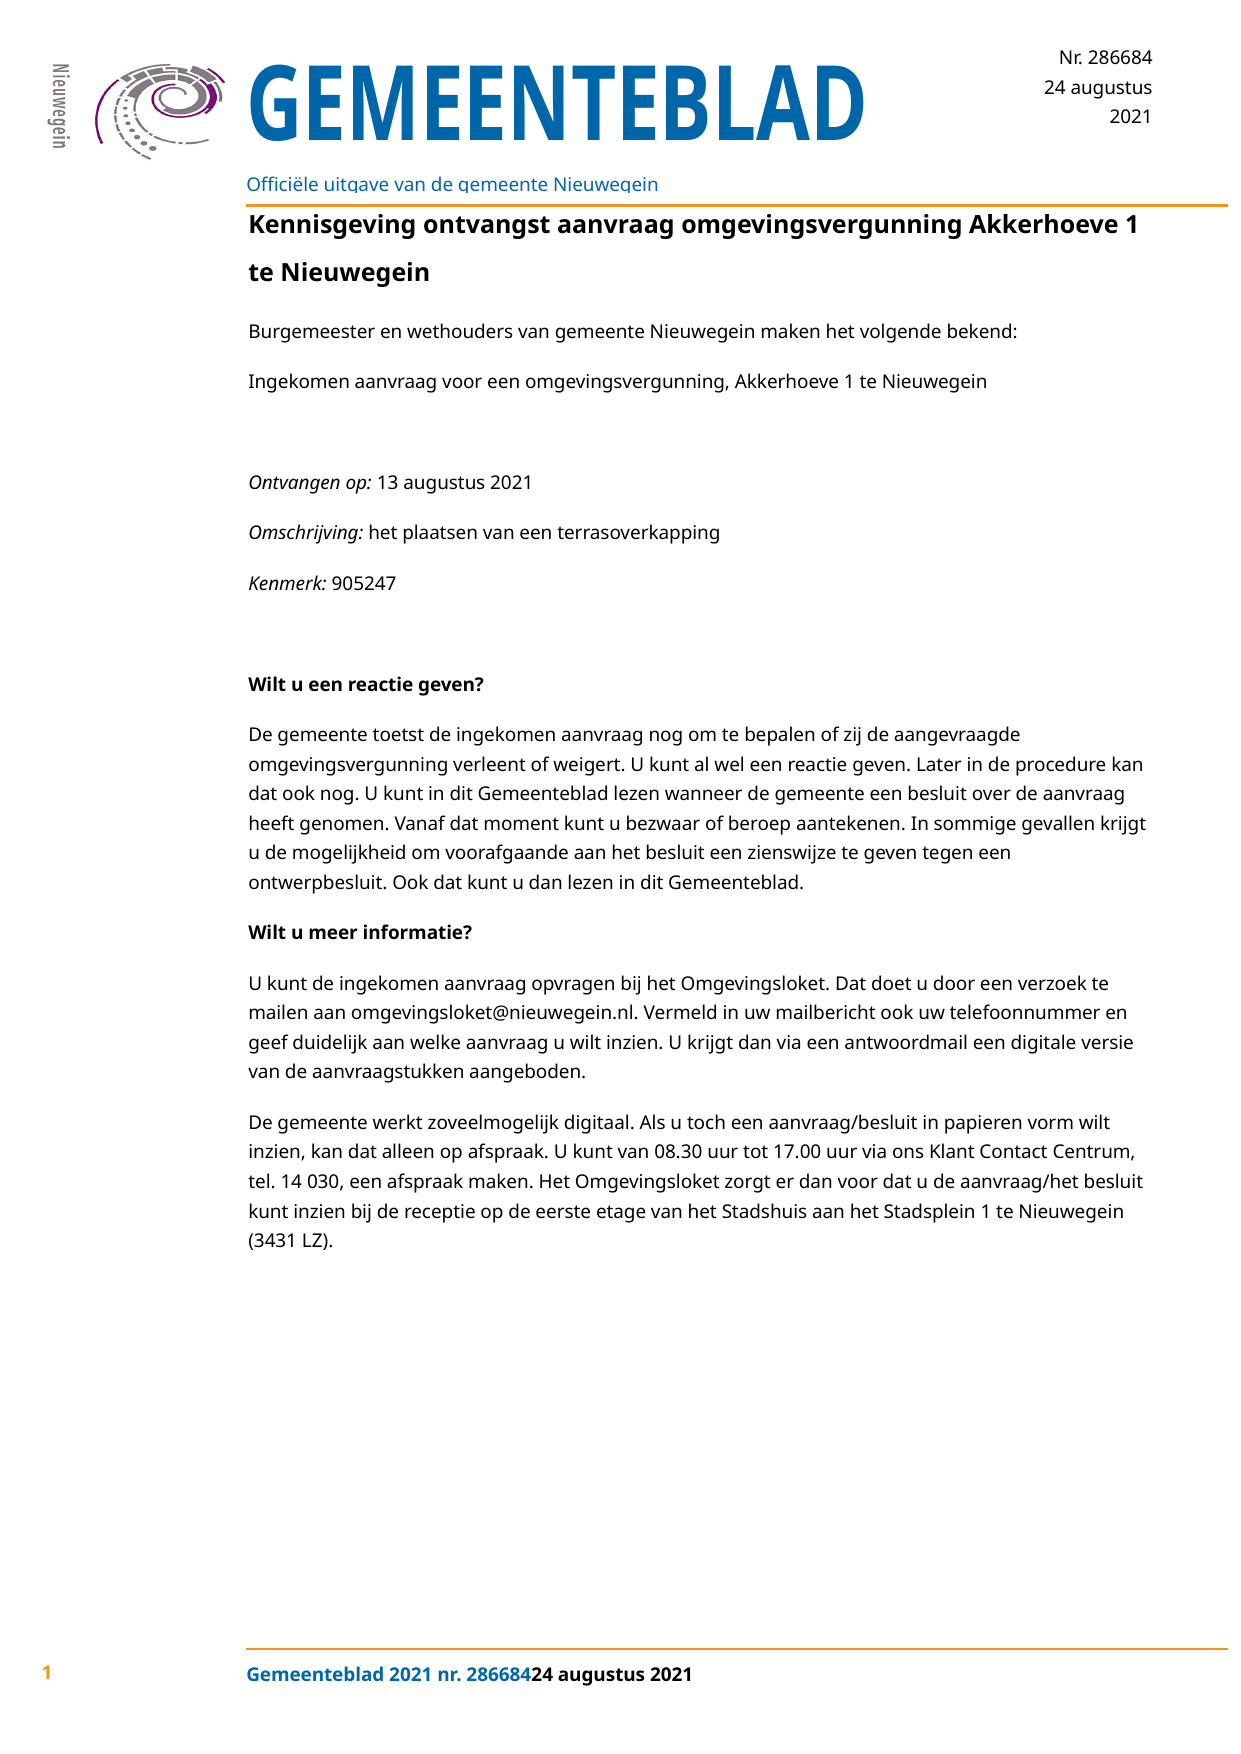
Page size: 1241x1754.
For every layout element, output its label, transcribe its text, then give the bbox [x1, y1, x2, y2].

text De gemeente werkt zoveelmogelijk digitaal. Als u toch een aanvraag/besluit in papieren vorm wilt inzien, kan dat alleen op afspraak. U kunt van 08.30 uur tot 17.00 uur via ons Klant Contact Centrum, tel. 14 030, een afspraak maken. Het Omgevingsloket zorgt er dan voor dat u de aanvraag/het besluit kunt inzien bij de receptie op de eerste etage van het Stadshuis aan het Stadsplein 1 te Nieuwegein (3431 LZ). [248, 1109, 1152, 1253]
text Ontvangen op: 13 augustus 2021 [248, 469, 1152, 495]
text Kenmerk: 905247 [248, 570, 1152, 596]
text Wilt u een reactie geven? [248, 671, 1152, 697]
text Ingekomen aanvraag voor een omgevingsvergunning, Akkerhoeve 1 te Nieuwegein [248, 368, 1152, 394]
picture [41, 47, 231, 172]
text Omschrijving: het plaatsen van een terrasoverkapping [248, 519, 1152, 545]
text De gemeente toetst de ingekomen aanvraag nog om te bepalen of zij de aangevraagde omgevingsvergunning verleent of weigert. U kunt al wel een reactie geven. Later in de procedure kan dat ook nog. U kunt in dit Gemeenteblad lezen wanneer de gemeente een besluit over de aanvraag heeft genomen. Vanaf dat moment kunt u bezwaar of beroep aantekenen. In sommige gevallen krijgt u de mogelijkheid om voorafgaande aan het besluit een zienswijze te geven tegen een ontwerpbesluit. Ook dat kunt u dan lezen in dit Gemeenteblad. [248, 721, 1152, 895]
text Burgemeester en wethouders van gemeente Nieuwegein maken het volgende bekend: [248, 318, 1152, 344]
text Wilt u meer informatie? [248, 919, 1152, 945]
text U kunt de ingekomen aanvraag opvragen bij het Omgevingsloket. Dat doet u door een verzoek te mailen aan omgevingsloket@nieuwegein.nl. Vermeld in uw mailbericht ook uw telefoonnummer en geef duidelijk aan welke aanvraag u wilt inzien. U krijgt dan via een antwoordmail een digitale versie van de aanvraagstukken aangeboden. [248, 970, 1152, 1084]
text Kennisgeving ontvangst aanvraag omgevingsvergunning Akkerhoeve 1 te Nieuwegein [248, 207, 1152, 288]
